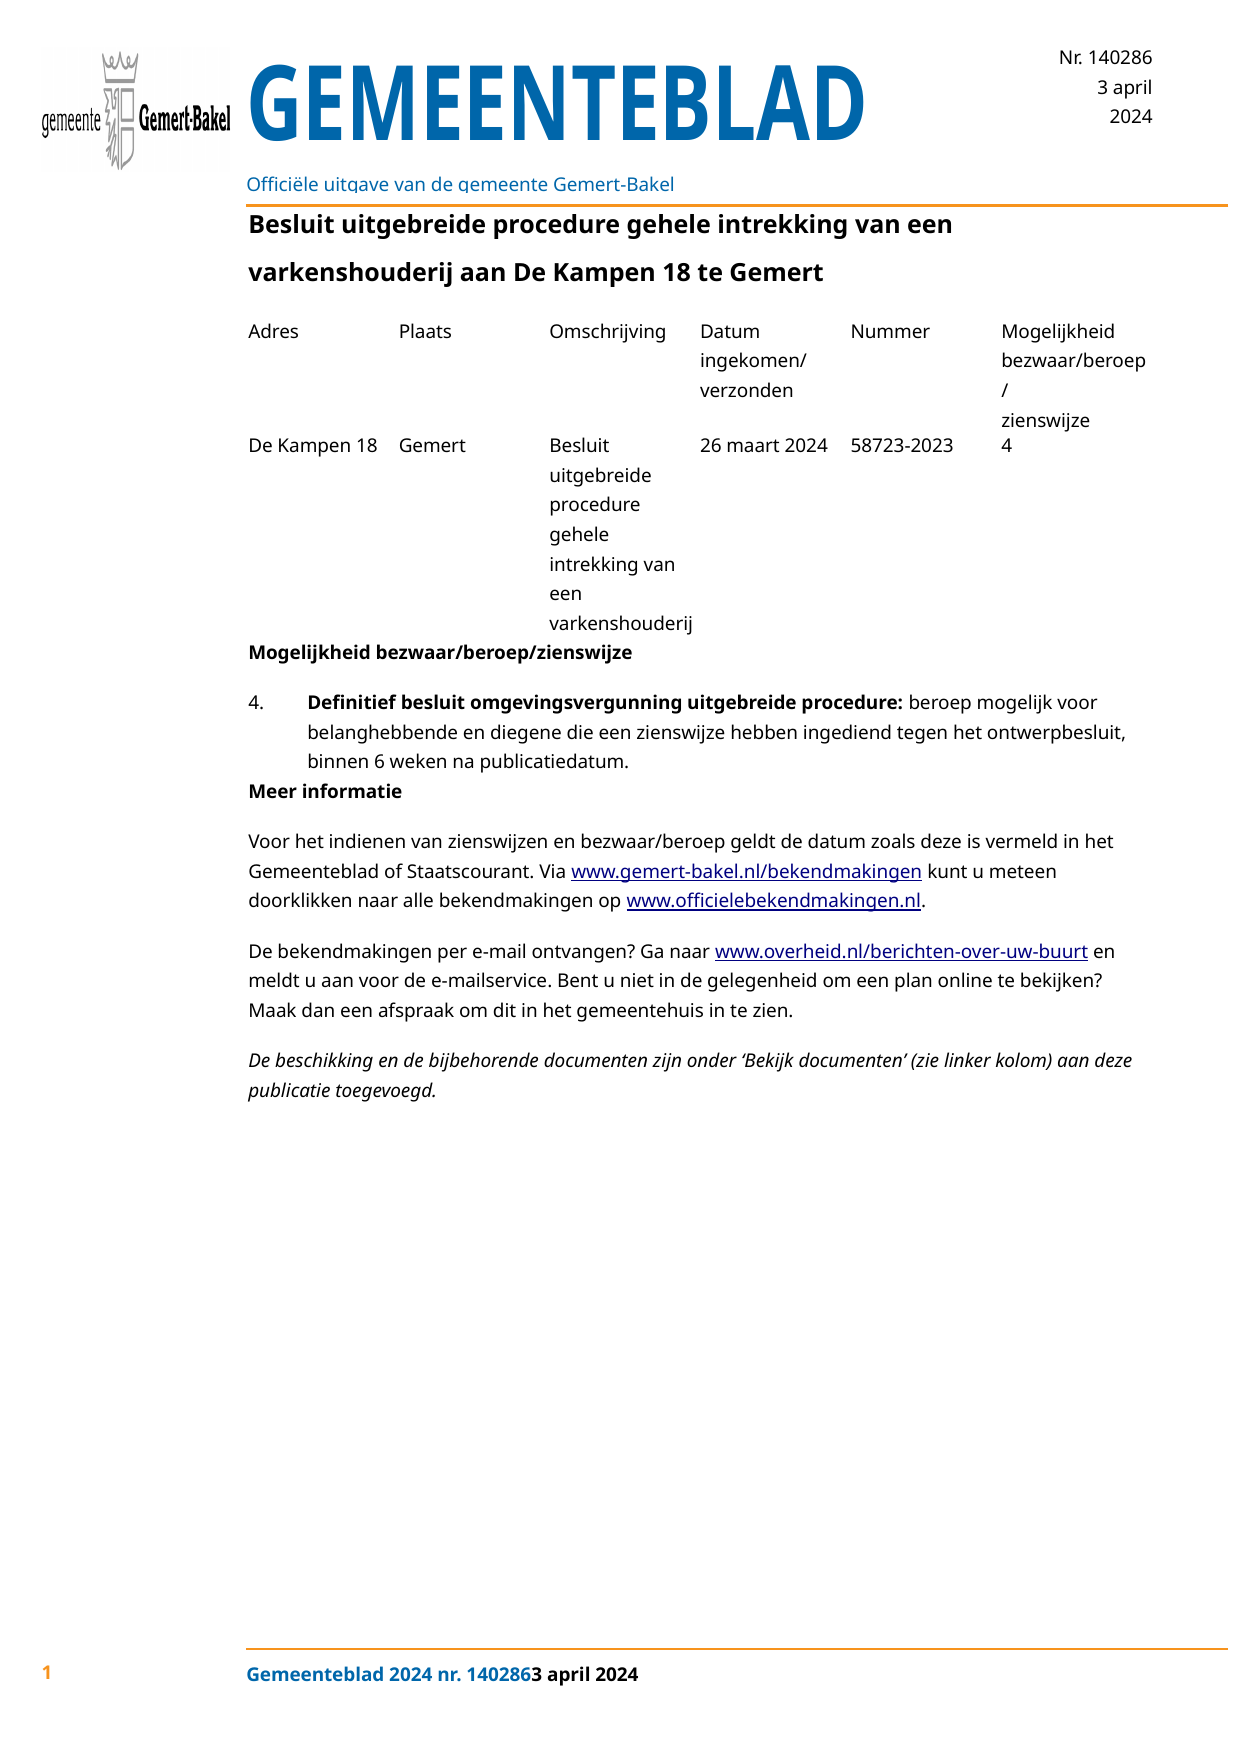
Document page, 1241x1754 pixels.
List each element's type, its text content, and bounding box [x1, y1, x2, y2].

table_header Nummer [850, 318, 1001, 432]
text De beschikking en de bijbehorende documenten zijn onder ‘Bekijk documenten’ (zie linker kolom) aan deze publicatie toegevoegd. [248, 1048, 1152, 1103]
text De bekendmakingen per e-mail ontvangen? Ga naar www.overheid.nl/berichten-over-uw-buurt en meldt u aan voor de e-mailservice. Bent u niet in de gelegenheid om een plan online te bekijken? Maak dan een afspraak om dit in het gemeentehuis in te zien. [248, 938, 1152, 1023]
picture [41, 47, 231, 172]
table_cell Gemert [399, 433, 549, 636]
text Meer informatie [248, 778, 1152, 804]
table_cell 58723-2023 [850, 433, 1001, 636]
list Definitief besluit omgevingsvergunning uitgebreide procedure: beroep mogelijk voor belanghebbende en diegene die een zienswijze hebben ingediend tegen het ontwerpbesluit, binnen 6 weken na publicatiedatum. [248, 689, 1152, 774]
table_cell 26 maart 2024 [700, 433, 850, 636]
table_header Plaats [399, 318, 549, 432]
table_cell Besluit uitgebreide procedure gehele intrekking van een varkenshouderij [549, 433, 700, 636]
table_cell 4 [1001, 433, 1152, 636]
text Mogelijkheid bezwaar/beroep/zienswijze [248, 639, 1152, 665]
text Voor het indienen van zienswijzen en bezwaar/beroep geldt de datum zoals deze is vermeld in het Gemeenteblad of Staatscourant. Via www.gemert-bakel.nl/bekendmakingen kunt u meteen doorklikken naar alle bekendmakingen op www.officielebekendmakingen.nl. [248, 828, 1152, 913]
table_header Omschrijving [549, 318, 700, 432]
table_header Adres [248, 318, 398, 432]
text Besluit uitgebreide procedure gehele intrekking van een varkenshouderij aan De Kampen 18 te Gemert [248, 207, 1152, 288]
table_header Mogelijkheid bezwaar/beroep/ zienswijze [1001, 318, 1152, 432]
table_cell De Kampen 18 [248, 433, 398, 636]
table_header Datum ingekomen/ verzonden [700, 318, 850, 432]
